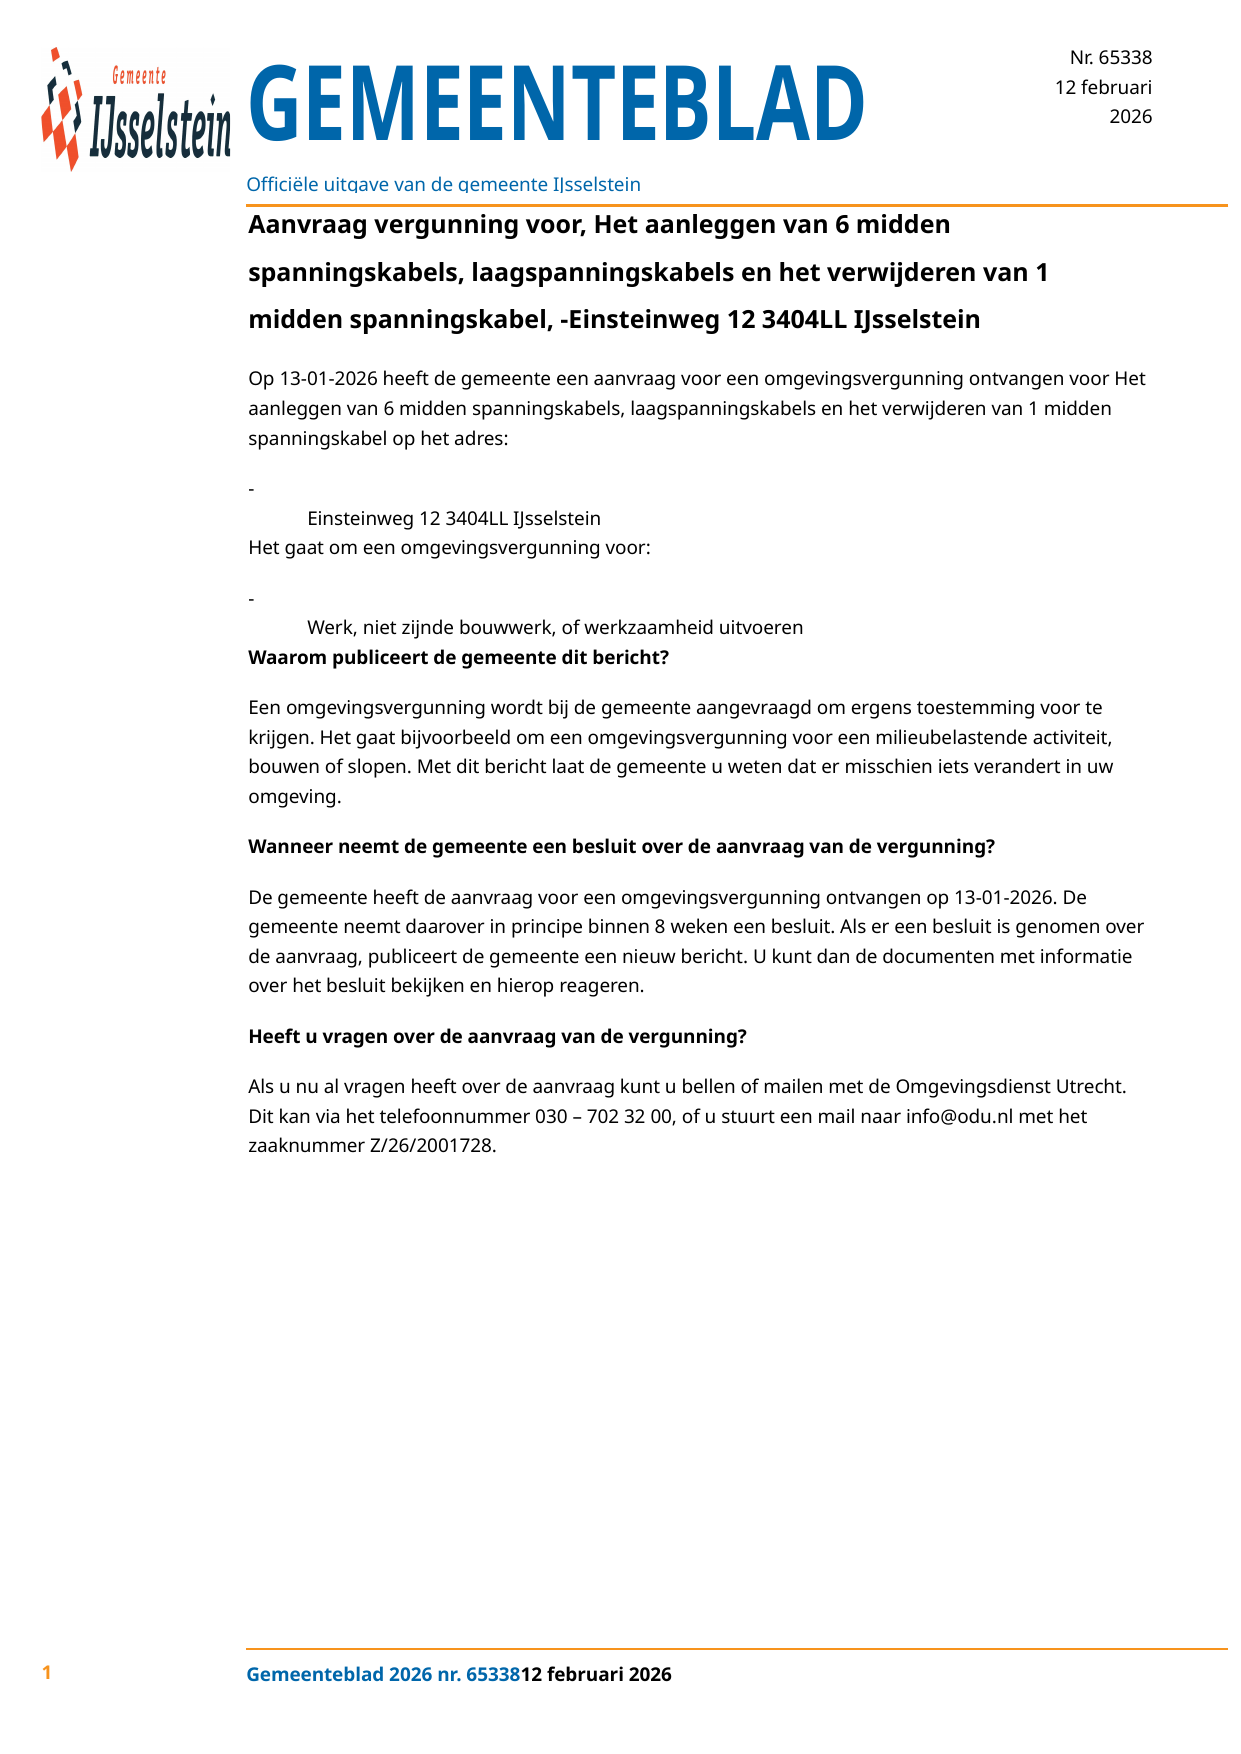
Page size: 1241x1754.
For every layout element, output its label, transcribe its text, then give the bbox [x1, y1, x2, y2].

list Einsteinweg 12 3404LL IJsselstein [248, 505, 1152, 530]
text Op 13-01-2026 heeft de gemeente een aanvraag voor een omgevingsvergunning ontvangen voor Het aanleggen van 6 midden spanningskabels, laagspanningskabels en het verwijderen van 1 midden spanningskabel op het adres: [248, 366, 1152, 450]
text Het gaat om een omgevingsvergunning voor: [248, 534, 1152, 560]
list Werk, niet zijnde bouwwerk, of werkzaamheid uitvoeren [248, 614, 1152, 640]
picture [41, 47, 231, 172]
text Een omgevingsvergunning wordt bij de gemeente aangevraagd om ergens toestemming voor te krijgen. Het gaat bijvoorbeeld om een omgevingsvergunning voor een milieubelastende activiteit, bouwen of slopen. Met dit bericht laat de gemeente u weten dat er misschien iets verandert in uw omgeving. [248, 694, 1152, 809]
text Wanneer neemt de gemeente een besluit over de aanvraag van de vergunning? [248, 833, 1152, 859]
text Als u nu al vragen heeft over de aanvraag kunt u bellen of mailen met de Omgevingsdienst Utrecht. Dit kan via het telefoonnummer 030 – 702 32 00, of u stuurt een mail naar info@odu.nl met het zaaknummer Z/26/2001728. [248, 1073, 1152, 1158]
text Heeft u vragen over de aanvraag van de vergunning? [248, 1023, 1152, 1049]
text Aanvraag vergunning voor, Het aanleggen van 6 midden spanningskabels, laagspanningskabels en het verwijderen van 1 midden spanningskabel, -Einsteinweg 12 3404LL IJsselstein [248, 207, 1152, 336]
text Waarom publiceert de gemeente dit bericht? [248, 644, 1152, 669]
text De gemeente heeft de aanvraag voor een omgevingsvergunning ontvangen op 13-01-2026. De gemeente neemt daarover in principe binnen 8 weken een besluit. Als er een besluit is genomen over de aanvraag, publiceert de gemeente een nieuw bericht. U kunt dan de documenten met informatie over het besluit bekijken en hierop reageren. [248, 884, 1152, 998]
